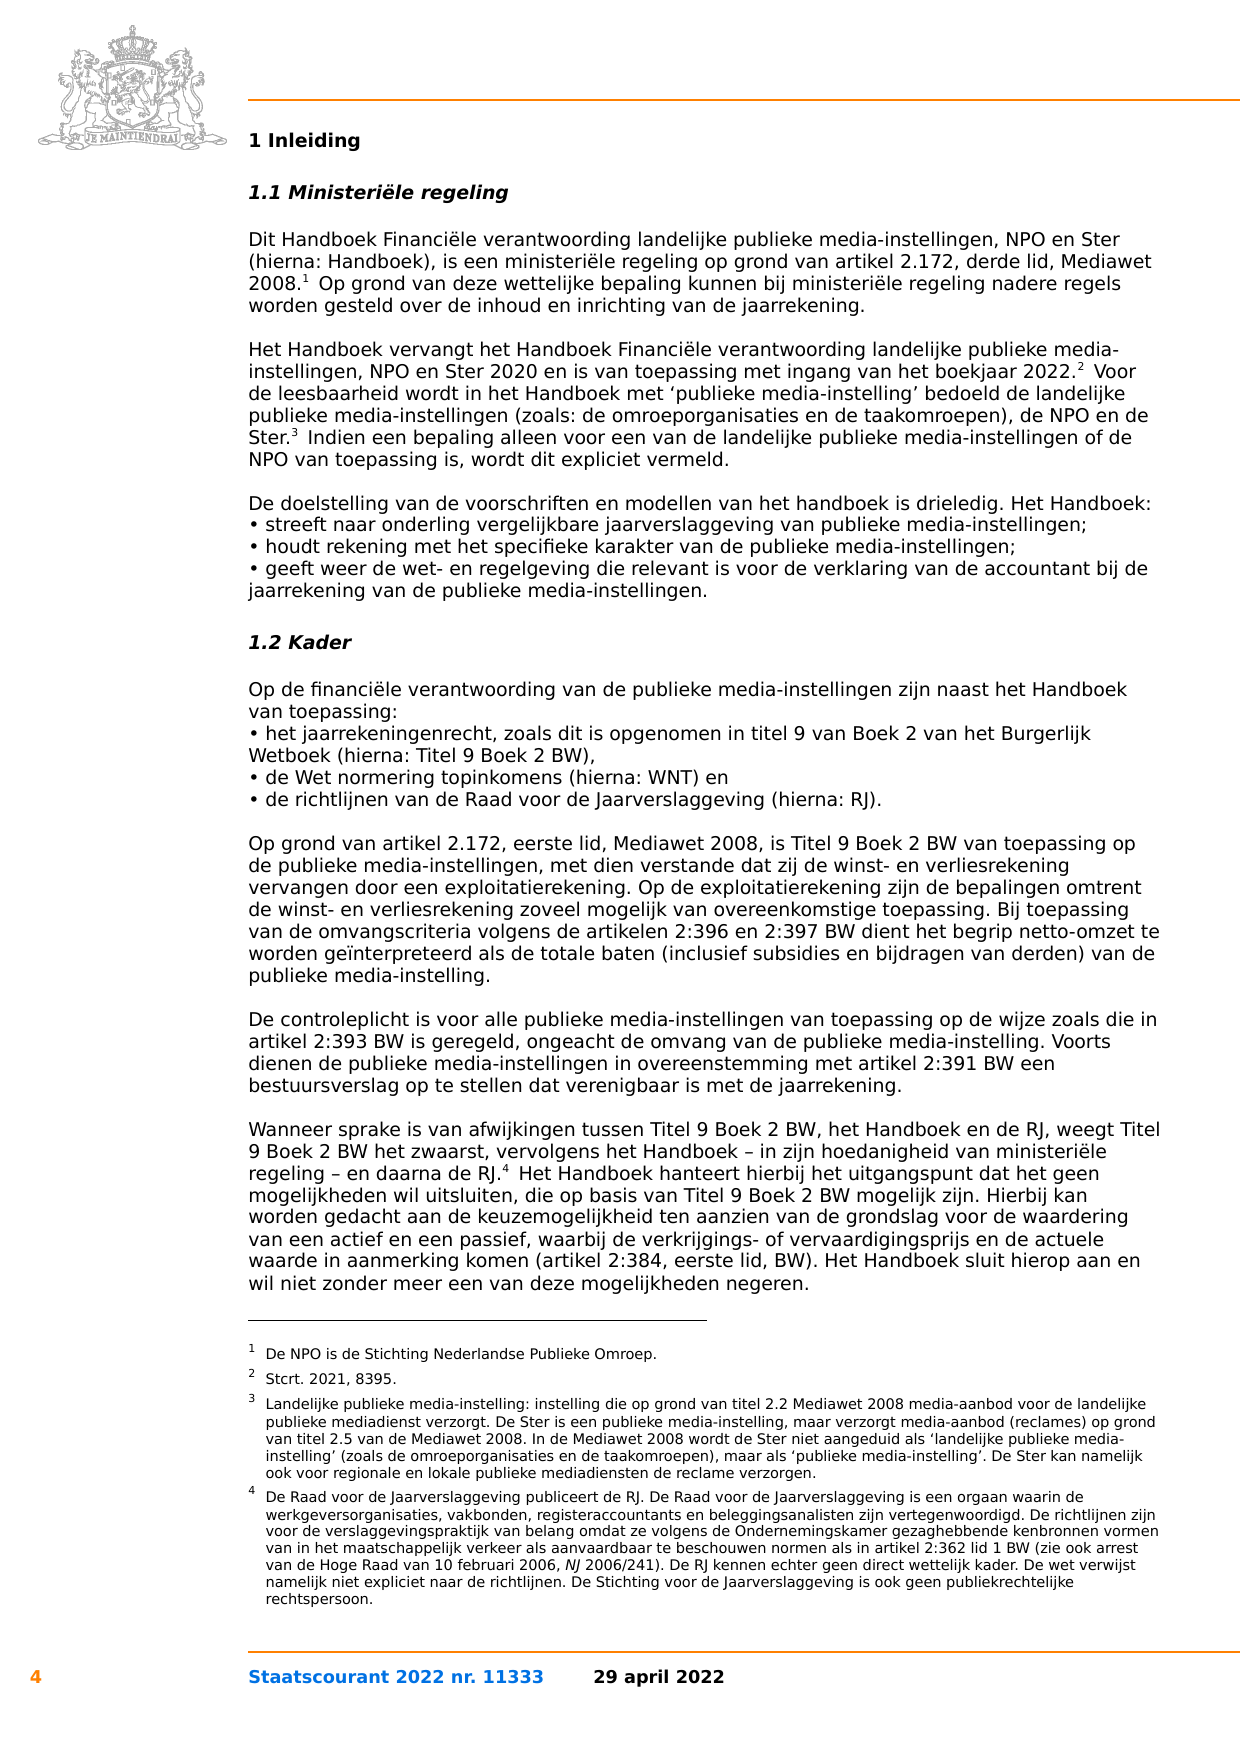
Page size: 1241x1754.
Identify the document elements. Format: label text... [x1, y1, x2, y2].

subtitle 1.2 Kader [248, 632, 1163, 654]
text Dit Handboek Financiële verantwoording landelijke publieke media-instellingen, NPO en Ster (hierna: Handboek), is een ministeriële regeling op grond van artikel 2.172, derde lid, Mediawet 2008. Op grond van deze wettelijke bepaling kunnen bij ministeriële regeling nadere regels worden gesteld over de inhoud en inrichting van de jaarrekening. [248, 229, 1163, 317]
text Wanneer sprake is van afwijkingen tussen Titel 9 Boek 2 BW, het Handboek en de RJ, weegt Titel 9 Boek 2 BW het zwaarst, vervolgens het Handboek – in zijn hoedanigheid van ministeriële regeling – en daarna de RJ. Het Handboek hanteert hierbij het uitgangspunt dat het geen mogelijkheden wil uitsluiten, die op basis van Titel 9 Boek 2 BW mogelijk zijn. Hierbij kan worden gedacht aan de keuzemogelijkheid ten aanzien van de grondslag voor de waardering van een actief en een passief, waarbij de verkrijgings- of vervaardigingsprijs en de actuele waarde in aanmerking komen (artikel 2:384, eerste lid, BW). Het Handboek sluit hierop aan en wil niet zonder meer een van deze mogelijkheden negeren. [248, 1118, 1163, 1294]
text • streeft naar onderling vergelijkbare jaarverslaggeving van publieke media-instellingen; [248, 514, 1163, 536]
text Stcrt. 2021, 8395. [248, 1367, 1163, 1389]
text Het Handboek vervangt het Handboek Financiële verantwoording landelijke publieke media-instellingen, NPO en Ster 2020 en is van toepassing met ingang van het boekjaar 2022. Voor de leesbaarheid wordt in het Handboek met ‘publieke media-instelling’ bedoeld de landelijke publieke media-instellingen (zoals: de omroeporganisaties en de taakomroepen), de NPO en de Ster. Indien een bepaling alleen voor een van de landelijke publieke media-instellingen of de NPO van toepassing is, wordt dit expliciet vermeld. [248, 339, 1163, 471]
text • houdt rekening met het specifieke karakter van de publieke media-instellingen; [248, 536, 1163, 558]
text Landelijke publieke media-instelling: instelling die op grond van titel 2.2 Mediawet 2008 media-aanbod voor de landelijke publieke mediadienst verzorgt. De Ster is een publieke media-instelling, maar verzorgt media-aanbod (reclames) op grond van titel 2.5 van de Mediawet 2008. In de Mediawet 2008 wordt de Ster niet aangeduid als ‘landelijke publieke media-instelling’ (zoals de omroeporganisaties en de taakomroepen), maar als ‘publieke media-instelling’. De Ster kan namelijk ook voor regionale en lokale publieke mediadiensten de reclame verzorgen. [248, 1392, 1163, 1482]
text • de Wet normering topinkomens (hierna: WNT) en [248, 767, 1163, 789]
text De doelstelling van de voorschriften en modellen van het handboek is drieledig. Het Handboek: [248, 492, 1163, 514]
text Op de financiële verantwoording van de publieke media-instellingen zijn naast het Handboek van toepassing: [248, 679, 1163, 723]
text • het jaarrekeningenrecht, zoals dit is opgenomen in titel 9 van Boek 2 van het Burgerlijk Wetboek (hierna: Titel 9 Boek 2 BW), [248, 723, 1163, 767]
text Op grond van artikel 2.172, eerste lid, Mediawet 2008, is Titel 9 Boek 2 BW van toepassing op de publieke media-instellingen, met dien verstande dat zij de winst- en verliesrekening vervangen door een exploitatierekening. Op de exploitatierekening zijn de bepalingen omtrent de winst- en verliesrekening zoveel mogelijk van overeenkomstige toepassing. Bij toepassing van de omvangscriteria volgens de artikelen 2:396 en 2:397 BW dient het begrip netto-omzet te worden geïnterpreteerd als de totale baten (inclusief subsidies en bijdragen van derden) van de publieke media-instelling. [248, 833, 1163, 987]
text De controleplicht is voor alle publieke media-instellingen van toepassing op de wijze zoals die in artikel 2:393 BW is geregeld, ongeacht de omvang van de publieke media-instelling. Voorts dienen de publieke media-instellingen in overeenstemming met artikel 2:391 BW een bestuursverslag op te stellen dat verenigbaar is met de jaarrekening. [248, 1009, 1163, 1097]
subtitle 1.1 Ministeriële regeling [248, 182, 1163, 204]
picture [38, 25, 227, 150]
text • de richtlijnen van de Raad voor de Jaarverslaggeving (hierna: RJ). [248, 789, 1163, 811]
text • geeft weer de wet- en regelgeving die relevant is voor de verklaring van de accountant bij de jaarrekening van de publieke media-instellingen. [248, 558, 1163, 602]
text De NPO is de Stichting Nederlandse Publieke Omroep. [248, 1342, 1163, 1364]
text De Raad voor de Jaarverslaggeving publiceert de RJ. De Raad voor de Jaarverslaggeving is een orgaan waarin de werkgeversorganisaties, vakbonden, registeraccountants en beleggingsanalisten zijn vertegenwoordigd. De richtlijnen zijn voor de verslaggevingspraktijk van belang omdat ze volgens de Ondernemingskamer gezaghebbende kenbronnen vormen van in het maatschappelijk verkeer als aanvaardbaar te beschouwen normen als in artikel 2:362 lid 1 BW (zie ook arrest van de Hoge Raad van 10 februari 2006, NJ 2006/241). De RJ kennen echter geen direct wettelijk kader. De wet verwijst namelijk niet expliciet naar de richtlijnen. De Stichting voor de Jaarverslaggeving is ook geen publiekrechtelijke rechtspersoon. [248, 1484, 1163, 1608]
subtitle 1 Inleiding [248, 130, 1163, 152]
